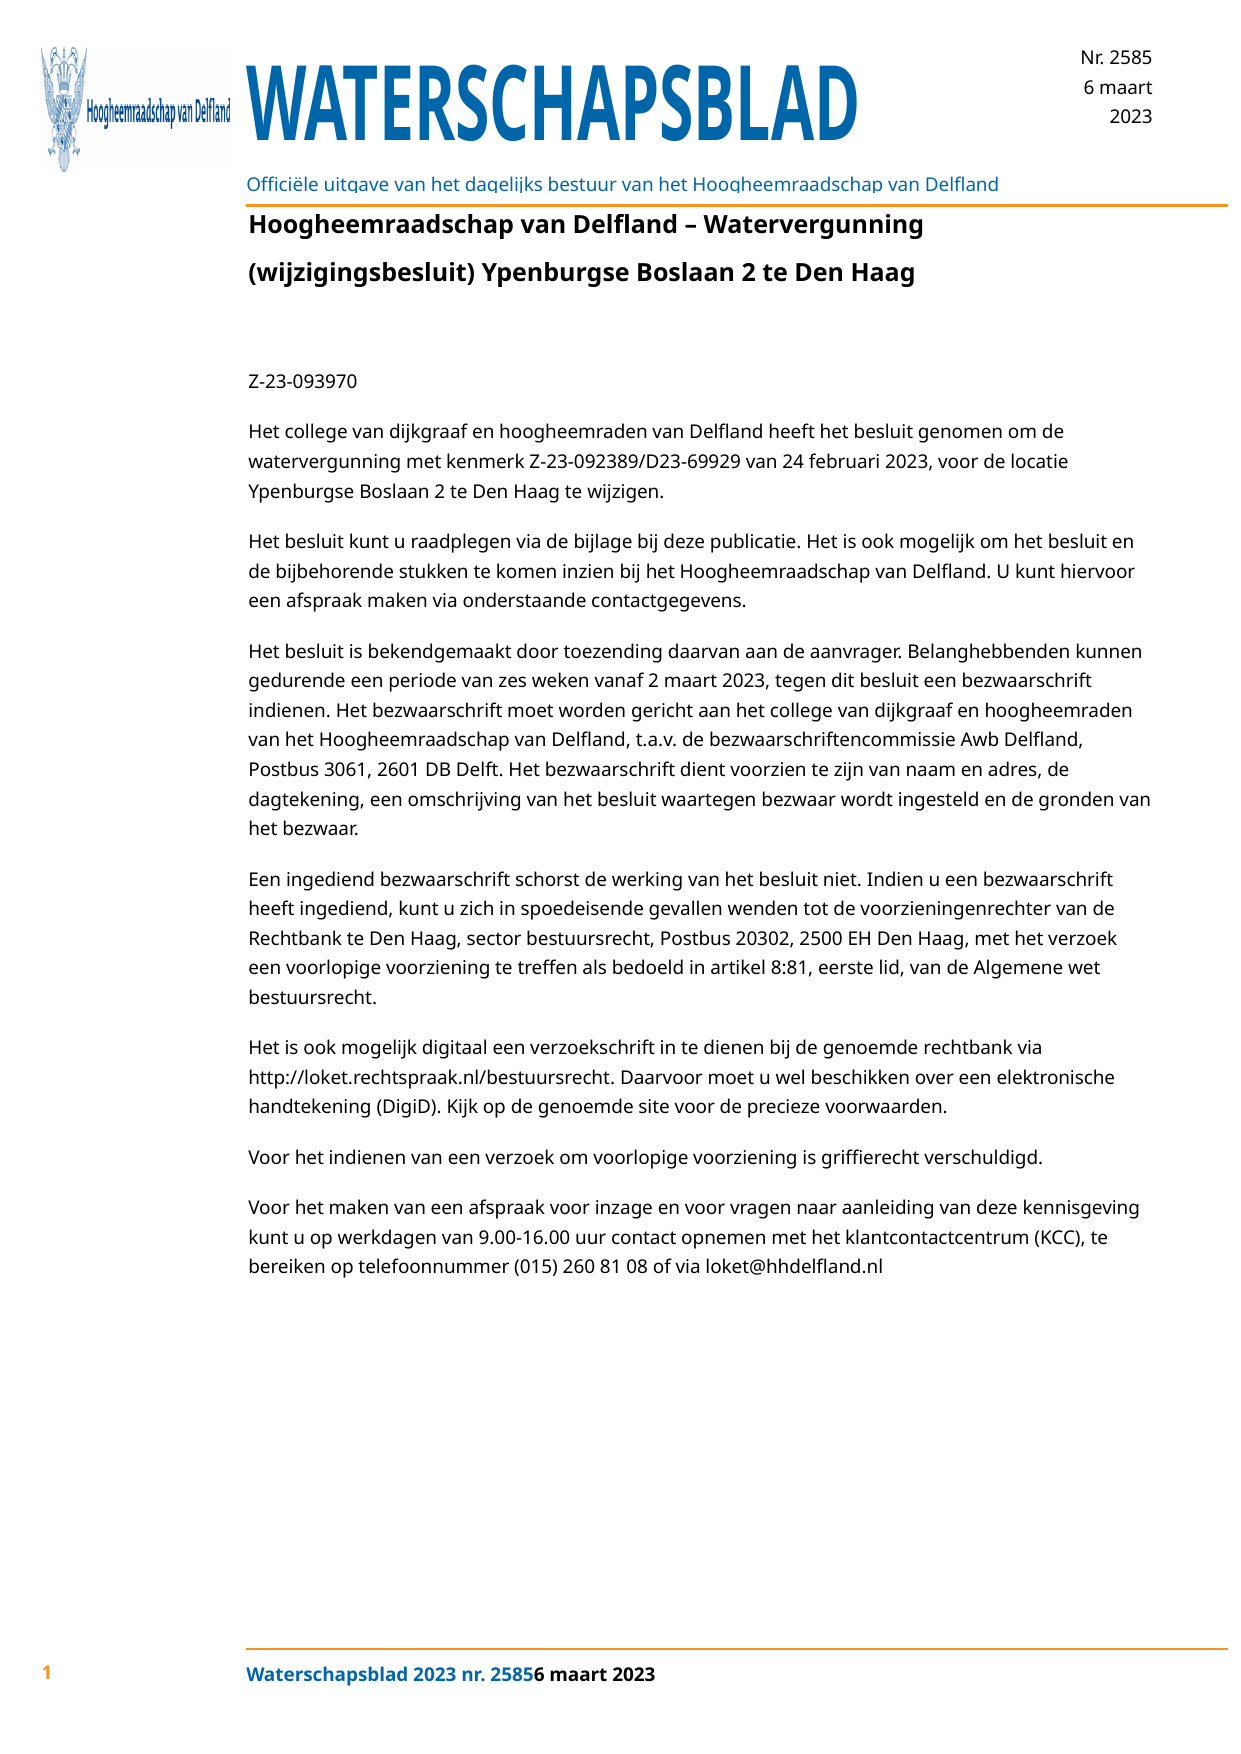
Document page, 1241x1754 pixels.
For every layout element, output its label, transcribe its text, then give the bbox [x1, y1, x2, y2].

text Het besluit kunt u raadplegen via de bijlage bij deze publicatie. Het is ook mogelijk om het besluit en de bijbehorende stukken te komen inzien bij het Hoogheemraadschap van Delfland. U kunt hiervoor een afspraak maken via onderstaande contactgegevens. [248, 528, 1152, 613]
text Het besluit is bekendgemaakt door toezending daarvan aan de aanvrager. Belanghebbenden kunnen gedurende een periode van zes weken vanaf 2 maart 2023, tegen dit besluit een bezwaarschrift indienen. Het bezwaarschrift moet worden gericht aan het college van dijkgraaf en hoogheemraden van het Hoogheemraadschap van Delfland, t.a.v. de bezwaarschriftencommissie Awb Delfland, Postbus 3061, 2601 DB Delft. Het bezwaarschrift dient voorzien te zijn van naam en adres, de dagtekening, een omschrijving van het besluit waartegen bezwaar wordt ingesteld en de gronden van het bezwaar. [248, 638, 1152, 841]
picture [41, 47, 231, 172]
text Het is ook mogelijk digitaal een verzoekschrift in te dienen bij de genoemde rechtbank via http://loket.rechtspraak.nl/bestuursrecht. Daarvoor moet u wel beschikken over een elektronische handtekening (DigiD). Kijk op de genoemde site voor de precieze voorwaarden. [248, 1034, 1152, 1119]
text Een ingediend bezwaarschrift schorst de werking van het besluit niet. Indien u een bezwaarschrift heeft ingediend, kunt u zich in spoedeisende gevallen wenden tot de voorzieningenrechter van de Rechtbank te Den Haag, sector bestuursrecht, Postbus 20302, 2500 EH Den Haag, met het verzoek een voorlopige voorziening te treffen als bedoeld in artikel 8:81, eerste lid, van de Algemene wet bestuursrecht. [248, 866, 1152, 1010]
text Het college van dijkgraaf en hoogheemraden van Delfland heeft het besluit genomen om de watervergunning met kenmerk Z-23-092389/D23-69929 van 24 februari 2023, voor de locatie Ypenburgse Boslaan 2 te Den Haag te wijzigen. [248, 419, 1152, 504]
text Voor het maken van een afspraak voor inzage en voor vragen naar aanleiding van deze kennisgeving kunt u op werkdagen van 9.00-16.00 uur contact opnemen met het klantcontactcentrum (KCC), te bereiken op telefoonnummer (015) 260 81 08 of via loket@hhdelfland.nl [248, 1194, 1152, 1279]
text Z-23-093970 [248, 368, 1152, 394]
text Voor het indienen van een verzoek om voorlopige voorziening is griffierecht verschuldigd. [248, 1144, 1152, 1170]
text Hoogheemraadschap van Delfland – Watervergunning (wijzigingsbesluit) Ypenburgse Boslaan 2 te Den Haag [248, 207, 1152, 288]
